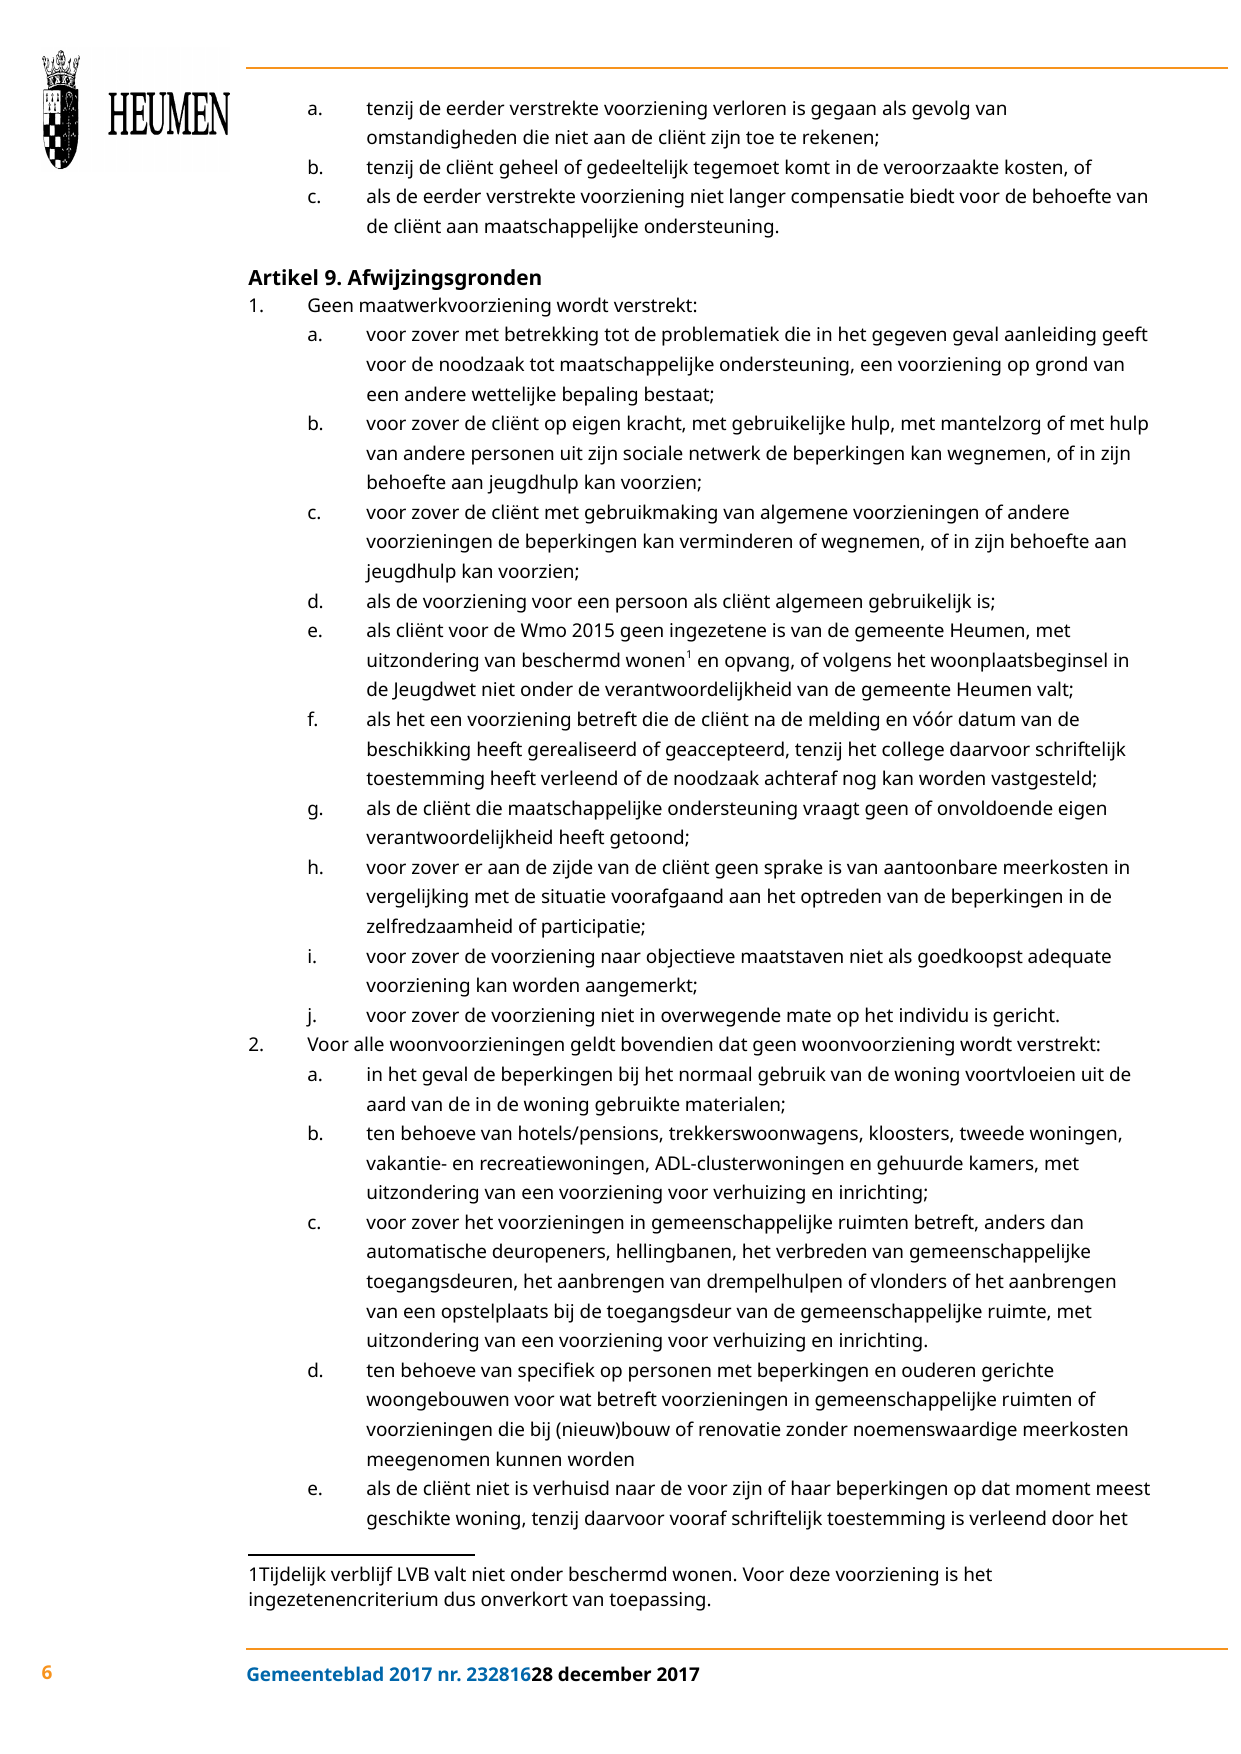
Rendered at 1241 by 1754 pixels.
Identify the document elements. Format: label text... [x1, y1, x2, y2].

list tenzij de cliënt geheel of gedeeltelijk tegemoet komt in de veroorzaakte kosten, of [307, 154, 1152, 180]
list Tijdelijk verblijf LVB valt niet onder beschermd wonen. Voor deze voorziening is het ingezetenencriterium dus onverkort van toepassing. [248, 1561, 1152, 1612]
list voor zover de voorziening niet in overwegende mate op het individu is gericht. [307, 1002, 1152, 1028]
list voor zover er aan de zijde van de cliënt geen sprake is van aantoonbare meerkosten in vergelijking met de situatie voorafgaand aan het optreden van de beperkingen in de zelfredzaamheid of participatie; [307, 854, 1152, 939]
list Voor alle woonvoorzieningen geldt bovendien dat geen woonvoorziening wordt verstrekt: [248, 1032, 1152, 1057]
list als de cliënt die maatschappelijke ondersteuning vraagt geen of onvoldoende eigen verantwoordelijkheid heeft getoond; [307, 795, 1152, 850]
list voor zover het voorzieningen in gemeenschappelijke ruimten betreft, anders dan automatische deuropeners, hellingbanen, het verbreden van gemeenschappelijke toegangsdeuren, het aanbrengen van drempelhulpen of vlonders of het aanbrengen van een opstelplaats bij de toegangsdeur van de gemeenschappelijke ruimte, met uitzondering van een voorziening voor verhuizing en inrichting. [307, 1209, 1152, 1353]
list als het een voorziening betreft die de cliënt na de melding en vóór datum van de beschikking heeft gerealiseerd of geaccepteerd, tenzij het college daarvoor schriftelijk toestemming heeft verleend of de noodzaak achteraf nog kan worden vastgesteld; [307, 706, 1152, 791]
list Geen maatwerkvoorziening wordt verstrekt: [248, 292, 1152, 318]
list als de eerder verstrekte voorziening niet langer compensatie biedt voor de behoefte van de cliënt aan maatschappelijke ondersteuning. [307, 183, 1152, 239]
list als de voorziening voor een persoon als cliënt algemeen gebruikelijk is; [307, 588, 1152, 613]
list in het geval de beperkingen bij het normaal gebruik van de woning voortvloeien uit de aard van de in de woning gebruikte materialen; [307, 1061, 1152, 1116]
list voor zover de voorziening naar objectieve maatstaven niet als goedkoopst adequate voorziening kan worden aangemerkt; [307, 943, 1152, 998]
list voor zover de cliënt op eigen kracht, met gebruikelijke hulp, met mantelzorg of met hulp van andere personen uit zijn sociale netwerk de beperkingen kan wegnemen, of in zijn behoefte aan jeugdhulp kan voorzien; [307, 410, 1152, 495]
picture [41, 47, 231, 172]
list voor zover de cliënt met gebruikmaking van algemene voorzieningen of andere voorzieningen de beperkingen kan verminderen of wegnemen, of in zijn behoefte aan jeugdhulp kan voorzien; [307, 499, 1152, 584]
list als de cliënt niet is verhuisd naar de voor zijn of haar beperkingen op dat moment meest geschikte woning, tenzij daarvoor vooraf schriftelijk toestemming is verleend door het [307, 1475, 1152, 1531]
list voor zover met betrekking tot de problematiek die in het gegeven geval aanleiding geeft voor de noodzaak tot maatschappelijke ondersteuning, een voorziening op grond van een andere wettelijke bepaling bestaat; [307, 322, 1152, 406]
list tenzij de eerder verstrekte voorziening verloren is gegaan als gevolg van omstandigheden die niet aan de cliënt zijn toe te rekenen; [307, 95, 1152, 150]
list als cliënt voor de Wmo 2015 geen ingezetene is van de gemeente Heumen, met uitzondering van beschermd wonen en opvang, of volgens het woonplaatsbeginsel in de Jeugdwet niet onder de verantwoordelijkheid van de gemeente Heumen valt; [307, 617, 1152, 702]
text Artikel 9. Afwijzingsgronden [248, 263, 1152, 292]
list ten behoeve van hotels/pensions, trekkerswoonwagens, kloosters, tweede woningen, vakantie‐ en recreatiewoningen, ADL‐clusterwoningen en gehuurde kamers, met uitzondering van een voorziening voor verhuizing en inrichting; [307, 1120, 1152, 1205]
list ten behoeve van specifiek op personen met beperkingen en ouderen gerichte woongebouwen voor wat betreft voorzieningen in gemeenschappelijke ruimten of voorzieningen die bij (nieuw)bouw of renovatie zonder noemenswaardige meerkosten meegenomen kunnen worden [307, 1357, 1152, 1471]
